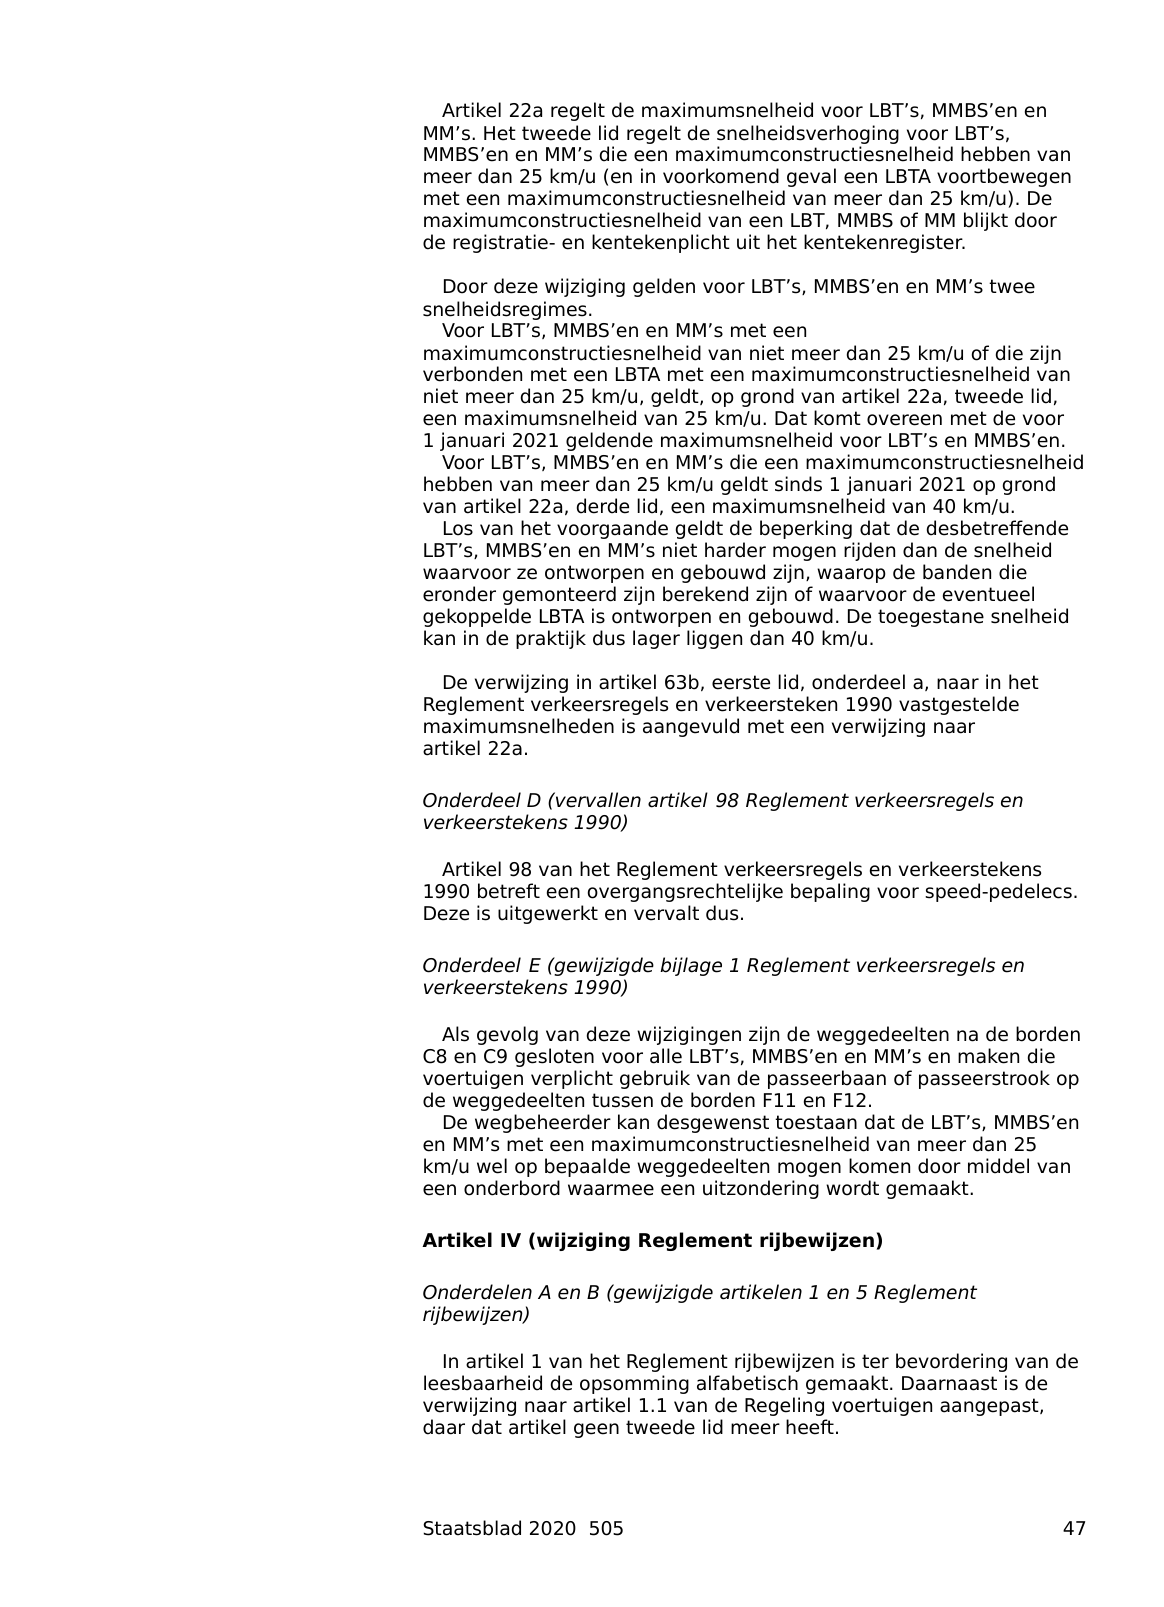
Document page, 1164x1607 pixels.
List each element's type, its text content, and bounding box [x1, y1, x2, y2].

text In artikel 1 van het Reglement rijbewijzen is ter bevordering van de leesbaarheid de opsomming alfabetisch gemaakt. Daarnaast is de verwijzing naar artikel 1.1 van de Regeling voertuigen aangepast, daar dat artikel geen tweede lid meer heeft. [422, 1351, 1087, 1439]
text De verwijzing in artikel 63b, eerste lid, onderdeel a, naar in het Reglement verkeersregels en verkeersteken 1990 vastgestelde maximumsnelheden is aangevuld met een verwijzing naar artikel 22a. [422, 672, 1087, 760]
text Voor LBT’s, MMBS’en en MM’s met een maximumconstructiesnelheid van niet meer dan 25 km/u of die zijn verbonden met een LBTA met een maximumconstructiesnelheid van niet meer dan 25 km/u, geldt, op grond van artikel 22a, tweede lid, een maximumsnelheid van 25 km/u. Dat komt overeen met de voor 1 januari 2021 geldende maximumsnelheid voor LBT’s en MMBS’en. [422, 320, 1087, 452]
text De wegbeheerder kan desgewenst toestaan dat de LBT’s, MMBS’en en MM’s met een maximumconstructiesnelheid van meer dan 25 km/u wel op bepaalde weggedeelten mogen komen door middel van een onderbord waarmee een uitzondering wordt gemaakt. [422, 1112, 1087, 1200]
subtitle Artikel IV (wijziging Reglement rijbewijzen) [422, 1230, 1087, 1252]
text Artikel 22a regelt de maximumsnelheid voor LBT’s, MMBS’en en MM’s. Het tweede lid regelt de snelheidsverhoging voor LBT’s, MMBS’en en MM’s die een maximumconstructiesnelheid hebben van meer dan 25 km/u (en in voorkomend geval een LBTA voortbewegen met een maximumconstructiesnelheid van meer dan 25 km/u). De maximumconstructiesnelheid van een LBT, MMBS of MM blijkt door de registratie- en kentekenplicht uit het kentekenregister. [422, 100, 1087, 254]
text Artikel 98 van het Reglement verkeersregels en verkeerstekens 1990 betreft een overgangsrechtelijke bepaling voor speed-pedelecs. Deze is uitgewerkt en vervalt dus. [422, 859, 1087, 925]
text Door deze wijziging gelden voor LBT’s, MMBS’en en MM’s twee snelheidsregimes. [422, 276, 1087, 320]
subtitle Onderdeel D (vervallen artikel 98 Reglement verkeersregels en verkeerstekens 1990) [422, 790, 1087, 834]
text Los van het voorgaande geldt de beperking dat de desbetreffende LBT’s, MMBS’en en MM’s niet harder mogen rijden dan de snelheid waarvoor ze ontworpen en gebouwd zijn, waarop de banden die eronder gemonteerd zijn berekend zijn of waarvoor de eventueel gekoppelde LBTA is ontworpen en gebouwd. De toegestane snelheid kan in de praktijk dus lager liggen dan 40 km/u. [422, 518, 1087, 650]
subtitle Onderdelen A en B (gewijzigde artikelen 1 en 5 Reglement rijbewijzen) [422, 1282, 1087, 1326]
text Voor LBT’s, MMBS’en en MM’s die een maximumconstructiesnelheid hebben van meer dan 25 km/u geldt sinds 1 januari 2021 op grond van artikel 22a, derde lid, een maximumsnelheid van 40 km/u. [422, 452, 1087, 518]
text Als gevolg van deze wijzigingen zijn de weggedeelten na de borden C8 en C9 gesloten voor alle LBT’s, MMBS’en en MM’s en maken die voertuigen verplicht gebruik van de passeerbaan of passeerstrook op de weggedeelten tussen de borden F11 en F12. [422, 1024, 1087, 1112]
subtitle Onderdeel E (gewijzigde bijlage 1 Reglement verkeersregels en verkeerstekens 1990) [422, 955, 1087, 999]
